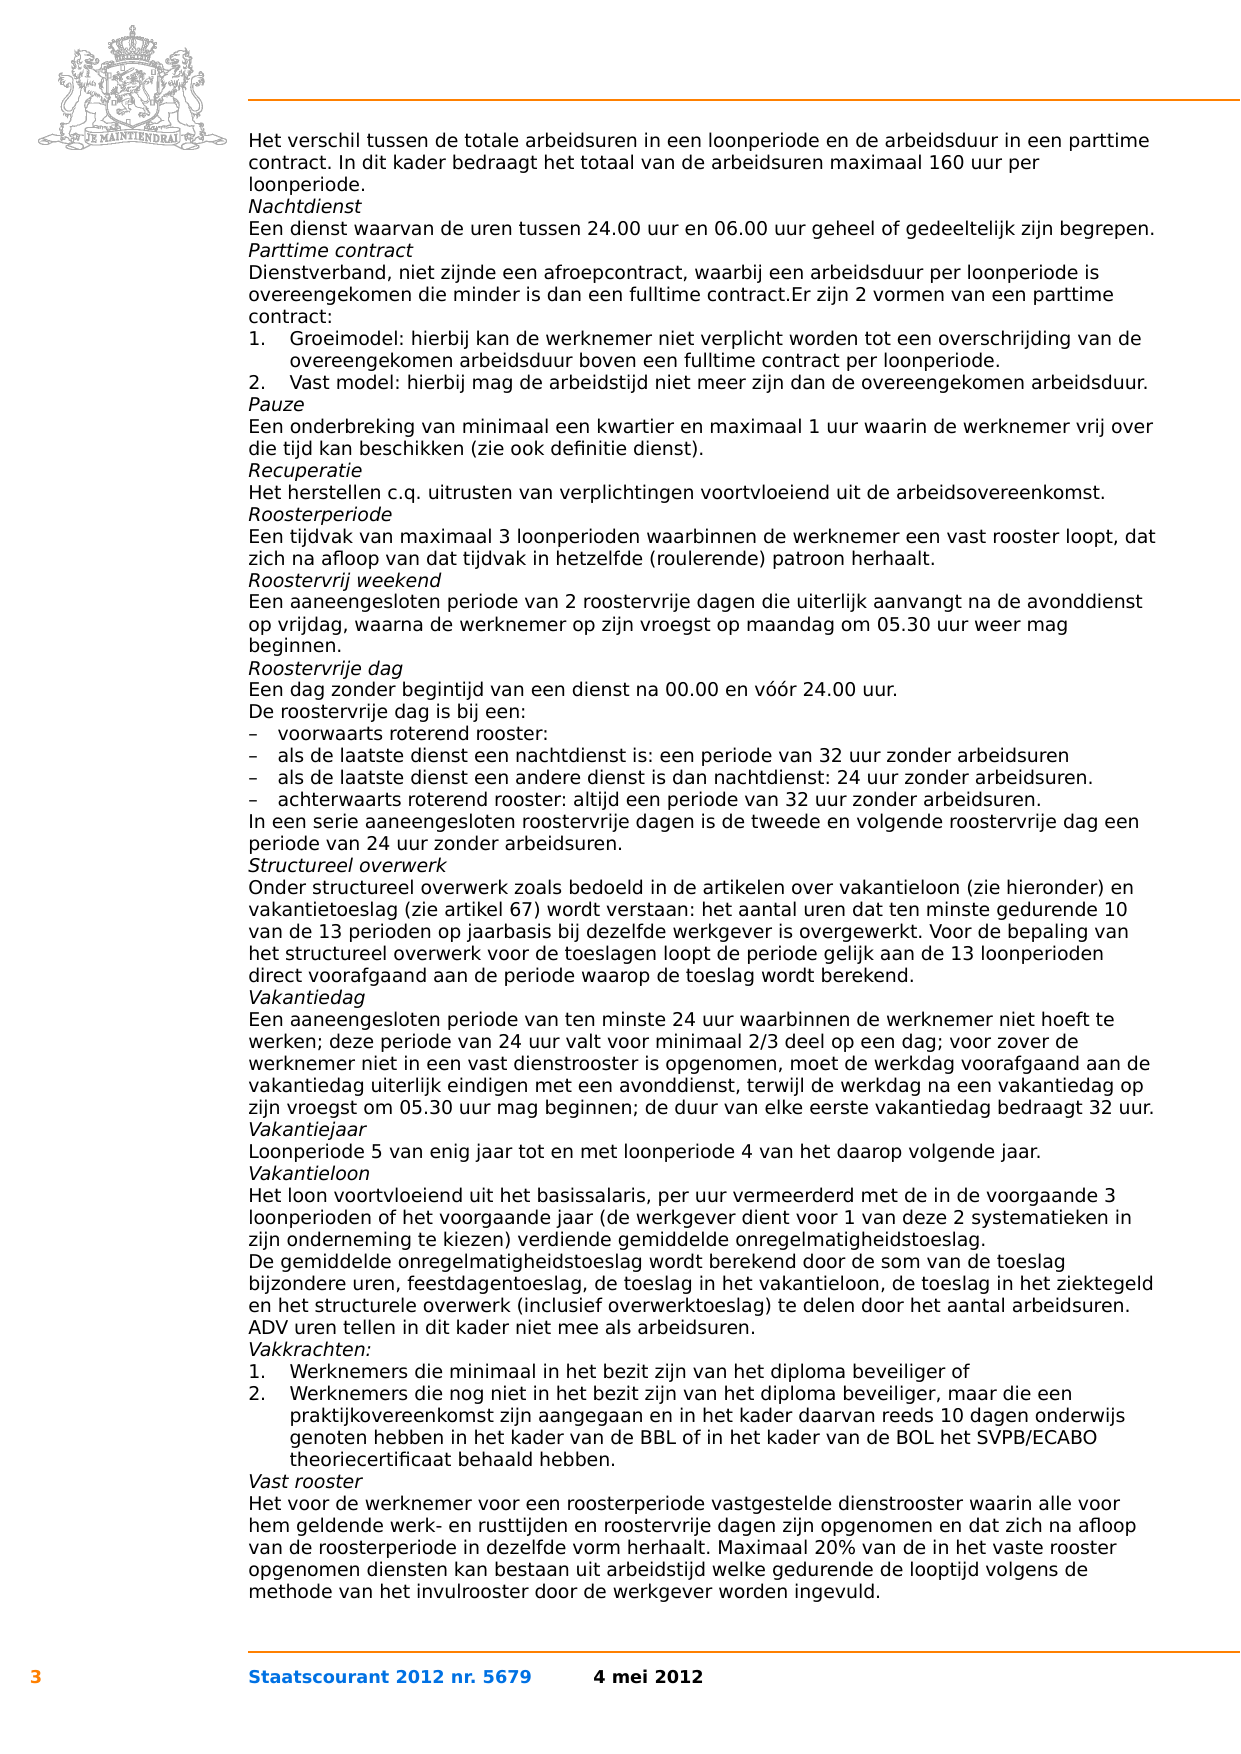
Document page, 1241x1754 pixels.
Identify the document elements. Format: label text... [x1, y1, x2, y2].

text 1. Groeimodel: hierbij kan de werknemer niet verplicht worden tot een overschrijding van de overeengekomen arbeidsduur boven een fulltime contract per loonperiode. [248, 328, 1163, 372]
text Een tijdvak van maximaal 3 loonperioden waarbinnen de werknemer een vast rooster loopt, dat zich na afloop van dat tijdvak in hetzelfde (roulerende) patroon herhaalt. [248, 526, 1163, 569]
text Roosterperiode [248, 503, 1163, 526]
text Het verschil tussen de totale arbeidsuren in een loonperiode en de arbeidsduur in een parttime contract. In dit kader bedraagt het totaal van de arbeidsuren maximaal 160 uur per loonperiode. [248, 130, 1163, 196]
picture [38, 25, 227, 150]
text Roostervrij weekend [248, 569, 1163, 591]
text 2. Werknemers die nog niet in het bezit zijn van het diploma beveiliger, maar die een praktijkovereenkomst zijn aangegaan en in het kader daarvan reeds 10 dagen onderwijs genoten hebben in het kader van de BBL of in het kader van de BOL het SVPB/ECABO theoriecertificaat behaald hebben. [248, 1383, 1163, 1471]
text Een aaneengesloten periode van 2 roostervrije dagen die uiterlijk aanvangt na de avonddienst op vrijdag, waarna de werknemer op zijn vroegst op maandag om 05.30 uur weer mag beginnen. [248, 591, 1163, 657]
text De gemiddelde onregelmatigheidstoeslag wordt berekend door de som van de toeslag bijzondere uren, feestdagentoeslag, de toeslag in het vakantieloon, de toeslag in het ziektegeld en het structurele overwerk (inclusief overwerktoeslag) te delen door het aantal arbeidsuren. [248, 1251, 1163, 1317]
text Vakantiedag [248, 987, 1163, 1009]
text ADV uren tellen in dit kader niet mee als arbeidsuren. [248, 1317, 1163, 1339]
text 2. Vast model: hierbij mag de arbeidstijd niet meer zijn dan de overeengekomen arbeidsduur. [248, 372, 1163, 394]
text 1. Werknemers die minimaal in het bezit zijn van het diploma beveiliger of [248, 1361, 1163, 1383]
text Recuperatie [248, 459, 1163, 482]
text Structureel overwerk [248, 855, 1163, 877]
text Een aaneengesloten periode van ten minste 24 uur waarbinnen de werknemer niet hoeft te werken; deze periode van 24 uur valt voor minimaal 2/3 deel op een dag; voor zover de werknemer niet in een vast dienstrooster is opgenomen, moet de werkdag voorafgaand aan de vakantiedag uiterlijk eindigen met een avonddienst, terwijl de werkdag na een vakantiedag op zijn vroegst om 05.30 uur mag beginnen; de duur van elke eerste vakantiedag bedraagt 32 uur. [248, 1009, 1163, 1119]
text Het herstellen c.q. uitrusten van verplichtingen voortvloeiend uit de arbeidsovereenkomst. [248, 482, 1163, 503]
text Dienstverband, niet zijnde een afroepcontract, waarbij een arbeidsduur per loonperiode is overeengekomen die minder is dan een fulltime contract.Er zijn 2 vormen van een parttime contract: [248, 262, 1163, 328]
text Onder structureel overwerk zoals bedoeld in de artikelen over vakantieloon (zie hieronder) en vakantietoeslag (zie artikel 67) wordt verstaan: het aantal uren dat ten minste gedurende 10 van de 13 perioden op jaarbasis bij dezelfde werkgever is overgewerkt. Voor de bepaling van het structureel overwerk voor de toeslagen loopt de periode gelijk aan de 13 loonperioden direct voorafgaand aan de periode waarop de toeslag wordt berekend. [248, 877, 1163, 987]
text Vakkrachten: [248, 1339, 1163, 1361]
text – voorwaarts roterend rooster: [248, 723, 1163, 745]
text Parttime contract [248, 240, 1163, 262]
text Een dienst waarvan de uren tussen 24.00 uur en 06.00 uur geheel of gedeeltelijk zijn begrepen. [248, 218, 1163, 240]
text De roostervrije dag is bij een: [248, 701, 1163, 723]
text – als de laatste dienst een andere dienst is dan nachtdienst: 24 uur zonder arbeidsuren. [248, 767, 1163, 789]
text Pauze [248, 394, 1163, 416]
text Loonperiode 5 van enig jaar tot en met loonperiode 4 van het daarop volgende jaar. [248, 1141, 1163, 1163]
text Vakantieloon [248, 1163, 1163, 1185]
text Nachtdienst [248, 196, 1163, 218]
text Roostervrije dag [248, 657, 1163, 679]
text – als de laatste dienst een nachtdienst is: een periode van 32 uur zonder arbeidsuren [248, 745, 1163, 767]
text Vakantiejaar [248, 1119, 1163, 1141]
text Het voor de werknemer voor een roosterperiode vastgestelde dienstrooster waarin alle voor hem geldende werk- en rusttijden en roostervrije dagen zijn opgenomen en dat zich na afloop van de roosterperiode in dezelfde vorm herhaalt. Maximaal 20% van de in het vaste rooster opgenomen diensten kan bestaan uit arbeidstijd welke gedurende de looptijd volgens de methode van het invulrooster door de werkgever worden ingevuld. [248, 1493, 1163, 1602]
text Het loon voortvloeiend uit het basissalaris, per uur vermeerderd met de in de voorgaande 3 loonperioden of het voorgaande jaar (de werkgever dient voor 1 van deze 2 systematieken in zijn onderneming te kiezen) verdiende gemiddelde onregelmatigheidstoeslag. [248, 1185, 1163, 1251]
text Een onderbreking van minimaal een kwartier en maximaal 1 uur waarin de werknemer vrij over die tijd kan beschikken (zie ook definitie dienst). [248, 416, 1163, 459]
text – achterwaarts roterend rooster: altijd een periode van 32 uur zonder arbeidsuren. [248, 789, 1163, 811]
text In een serie aaneengesloten roostervrije dagen is de tweede en volgende roostervrije dag een periode van 24 uur zonder arbeidsuren. [248, 811, 1163, 855]
text Een dag zonder begintijd van een dienst na 00.00 en vóór 24.00 uur. [248, 679, 1163, 701]
text Vast rooster [248, 1471, 1163, 1493]
